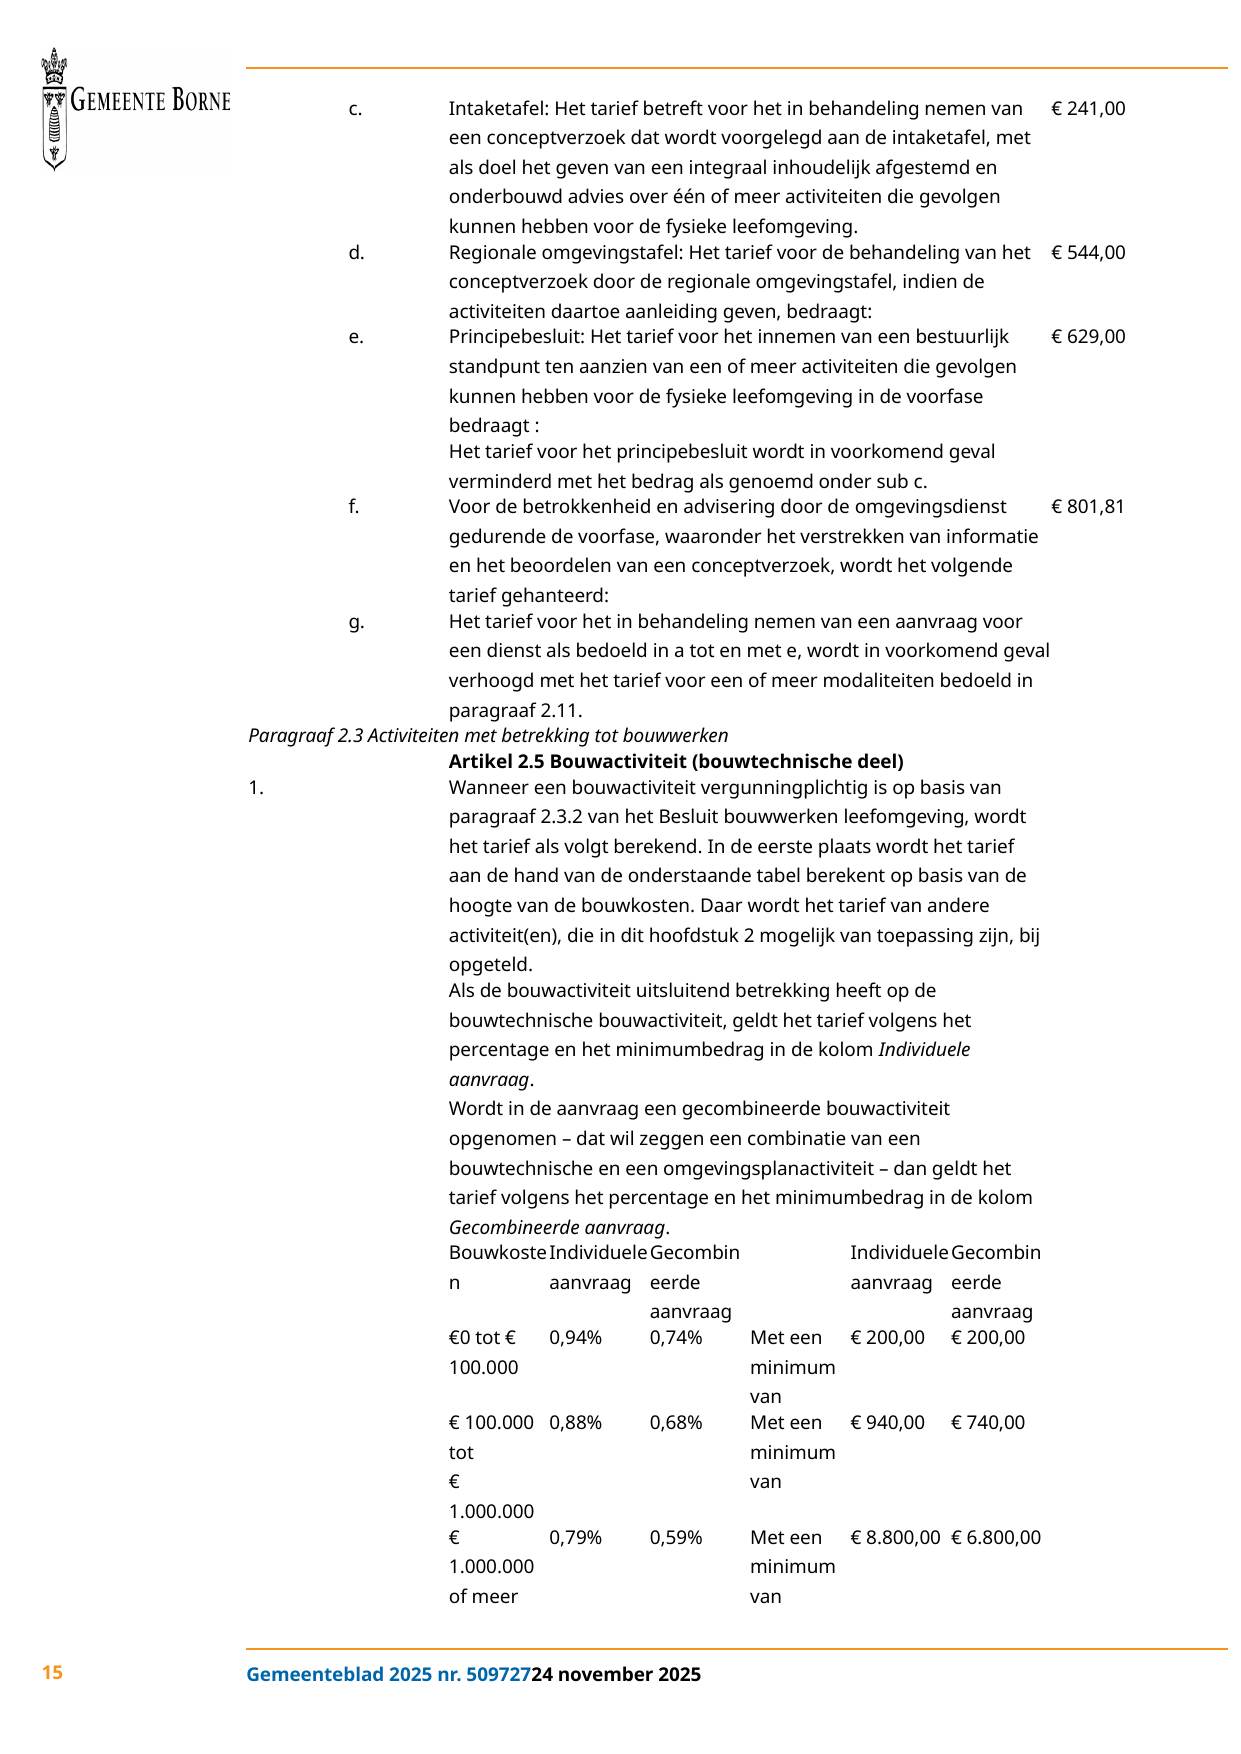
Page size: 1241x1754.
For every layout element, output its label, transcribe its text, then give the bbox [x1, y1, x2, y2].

table_cell 0,74% [650, 1325, 750, 1409]
table_cell Individuele aanvraag [549, 1240, 649, 1324]
table_cell Met een minimum van [750, 1524, 850, 1609]
table_cell [348, 977, 449, 1239]
table_cell [348, 1325, 449, 1409]
table_cell g. [348, 608, 449, 722]
table_cell [248, 324, 348, 438]
table_cell Artikel 2.5 Bouwactiviteit (bouwtechnische deel) [449, 748, 1051, 774]
table_cell € 200,00 [850, 1325, 951, 1409]
table_cell [1051, 608, 1152, 722]
table_cell € 801,81 [1051, 494, 1152, 608]
table_cell Individuele aanvraag [850, 1240, 951, 1324]
table_cell 0,59% [650, 1524, 750, 1609]
table_cell Paragraaf 2.3 Activiteiten met betrekking tot bouwwerken [248, 723, 1051, 748]
table_cell [1051, 774, 1152, 977]
table_cell [248, 494, 348, 608]
picture [41, 47, 231, 172]
table_cell Intaketafel: Het tarief betreft voor het in behandeling nemen van een conceptverzoek dat wordt voorgelegd aan de intaketafel, met als doel het geven van een integraal inhoudelijk afgestemd en onderbouwd advies over één of meer activiteiten die gevolgen kunnen hebben voor de fysieke leefomgeving. [449, 95, 1051, 239]
table_cell € 6.800,00 [951, 1524, 1051, 1609]
table_cell Bouwkosten [449, 1240, 549, 1324]
table_cell [750, 1240, 850, 1324]
table_cell [348, 1409, 449, 1524]
table_cell [348, 1524, 449, 1609]
table_cell [348, 438, 449, 493]
table_cell [348, 1240, 449, 1324]
table_cell 0,68% [650, 1409, 750, 1524]
table_cell [1051, 1409, 1152, 1524]
table_cell 0,88% [549, 1409, 649, 1524]
table_cell € 629,00 [1051, 324, 1152, 438]
table_cell € 1.000.000 of meer [449, 1524, 549, 1609]
table_cell € 241,00 [1051, 95, 1152, 239]
table_cell [248, 1524, 348, 1609]
table_cell € 544,00 [1051, 239, 1152, 324]
table_cell €0 tot € 100.000 [449, 1325, 549, 1409]
table_cell [1051, 1325, 1152, 1409]
table_cell [248, 608, 348, 722]
table_cell [248, 748, 348, 774]
table_cell [1051, 977, 1152, 1239]
table_cell € 740,00 [951, 1409, 1051, 1524]
table_cell Regionale omgevingstafel: Het tarief voor de behandeling van het conceptverzoek door de regionale omgevingstafel, indien de activiteiten daartoe aanleiding geven, bedraagt: [449, 239, 1051, 324]
table_cell [248, 1409, 348, 1524]
table_cell [1051, 1524, 1152, 1609]
table_cell Het tarief voor het in behandeling nemen van een aanvraag voor een dienst als bedoeld in a tot en met e, wordt in voorkomend geval verhoogd met het tarief voor een of meer modaliteiten bedoeld in paragraaf 2.11. [449, 608, 1051, 722]
table_cell d. [348, 239, 449, 324]
table_cell Gecombineerde aanvraag [650, 1240, 750, 1324]
table_cell [248, 977, 348, 1239]
table_cell [248, 1325, 348, 1409]
table_cell € 8.800,00 [850, 1524, 951, 1609]
table_cell Met een minimum van [750, 1325, 850, 1409]
table_cell € 940,00 [850, 1409, 951, 1524]
table_cell [248, 95, 348, 239]
table_cell Als de bouwactiviteit uitsluitend betrekking heeft op de bouwtechnische bouwactiviteit, geldt het tarief volgens het percentage en het minimumbedrag in de kolom Individuele aanvraag. Wordt in de aanvraag een gecombineerde bouwactiviteit opgenomen – dat wil zeggen een combinatie van een bouwtechnische en een omgevingsplanactiviteit – dan geldt het tarief volgens het percentage en het minimumbedrag in de kolom Gecombineerde aanvraag. [449, 977, 1051, 1239]
table_cell Met een minimum van [750, 1409, 850, 1524]
table_cell [1051, 748, 1152, 774]
table_cell Wanneer een bouwactiviteit vergunningplichtig is op basis van paragraaf 2.3.2 van het Besluit bouwwerken leefomgeving, wordt het tarief als volgt berekend. In de eerste plaats wordt het tarief aan de hand van de onderstaande tabel berekent op basis van de hoogte van de bouwkosten. Daar wordt het tarief van andere activiteit(en), die in dit hoofdstuk 2 mogelijk van toepassing zijn, bij opgeteld. [449, 774, 1051, 977]
table_cell [1051, 438, 1152, 493]
table_cell [348, 774, 449, 977]
table_cell 1. [248, 774, 348, 977]
table_cell [1051, 1240, 1152, 1324]
table_cell Principebesluit: Het tarief voor het innemen van een bestuurlijk standpunt ten aanzien van een of meer activiteiten die gevolgen kunnen hebben voor de fysieke leefomgeving in de voorfase bedraagt : [449, 324, 1051, 438]
table_cell € 200,00 [951, 1325, 1051, 1409]
table_cell Het tarief voor het principebesluit wordt in voorkomend geval verminderd met het bedrag als genoemd onder sub c. [449, 438, 1051, 493]
table_cell Voor de betrokkenheid en advisering door de omgevingsdienst gedurende de voorfase, waaronder het verstrekken van informatie en het beoordelen van een conceptverzoek, wordt het volgende tarief gehanteerd: [449, 494, 1051, 608]
table_cell f. [348, 494, 449, 608]
table_cell [348, 748, 449, 774]
table_cell Gecombineerde aanvraag [951, 1240, 1051, 1324]
table_cell [248, 438, 348, 493]
table_cell e. [348, 324, 449, 438]
table_cell € 100.000 tot € 1.000.000 [449, 1409, 549, 1524]
table_cell [248, 1240, 348, 1324]
table_cell 0,79% [549, 1524, 649, 1609]
table_cell [1051, 723, 1152, 748]
table_cell c. [348, 95, 449, 239]
table_cell 0,94% [549, 1325, 649, 1409]
table_cell [248, 239, 348, 324]
